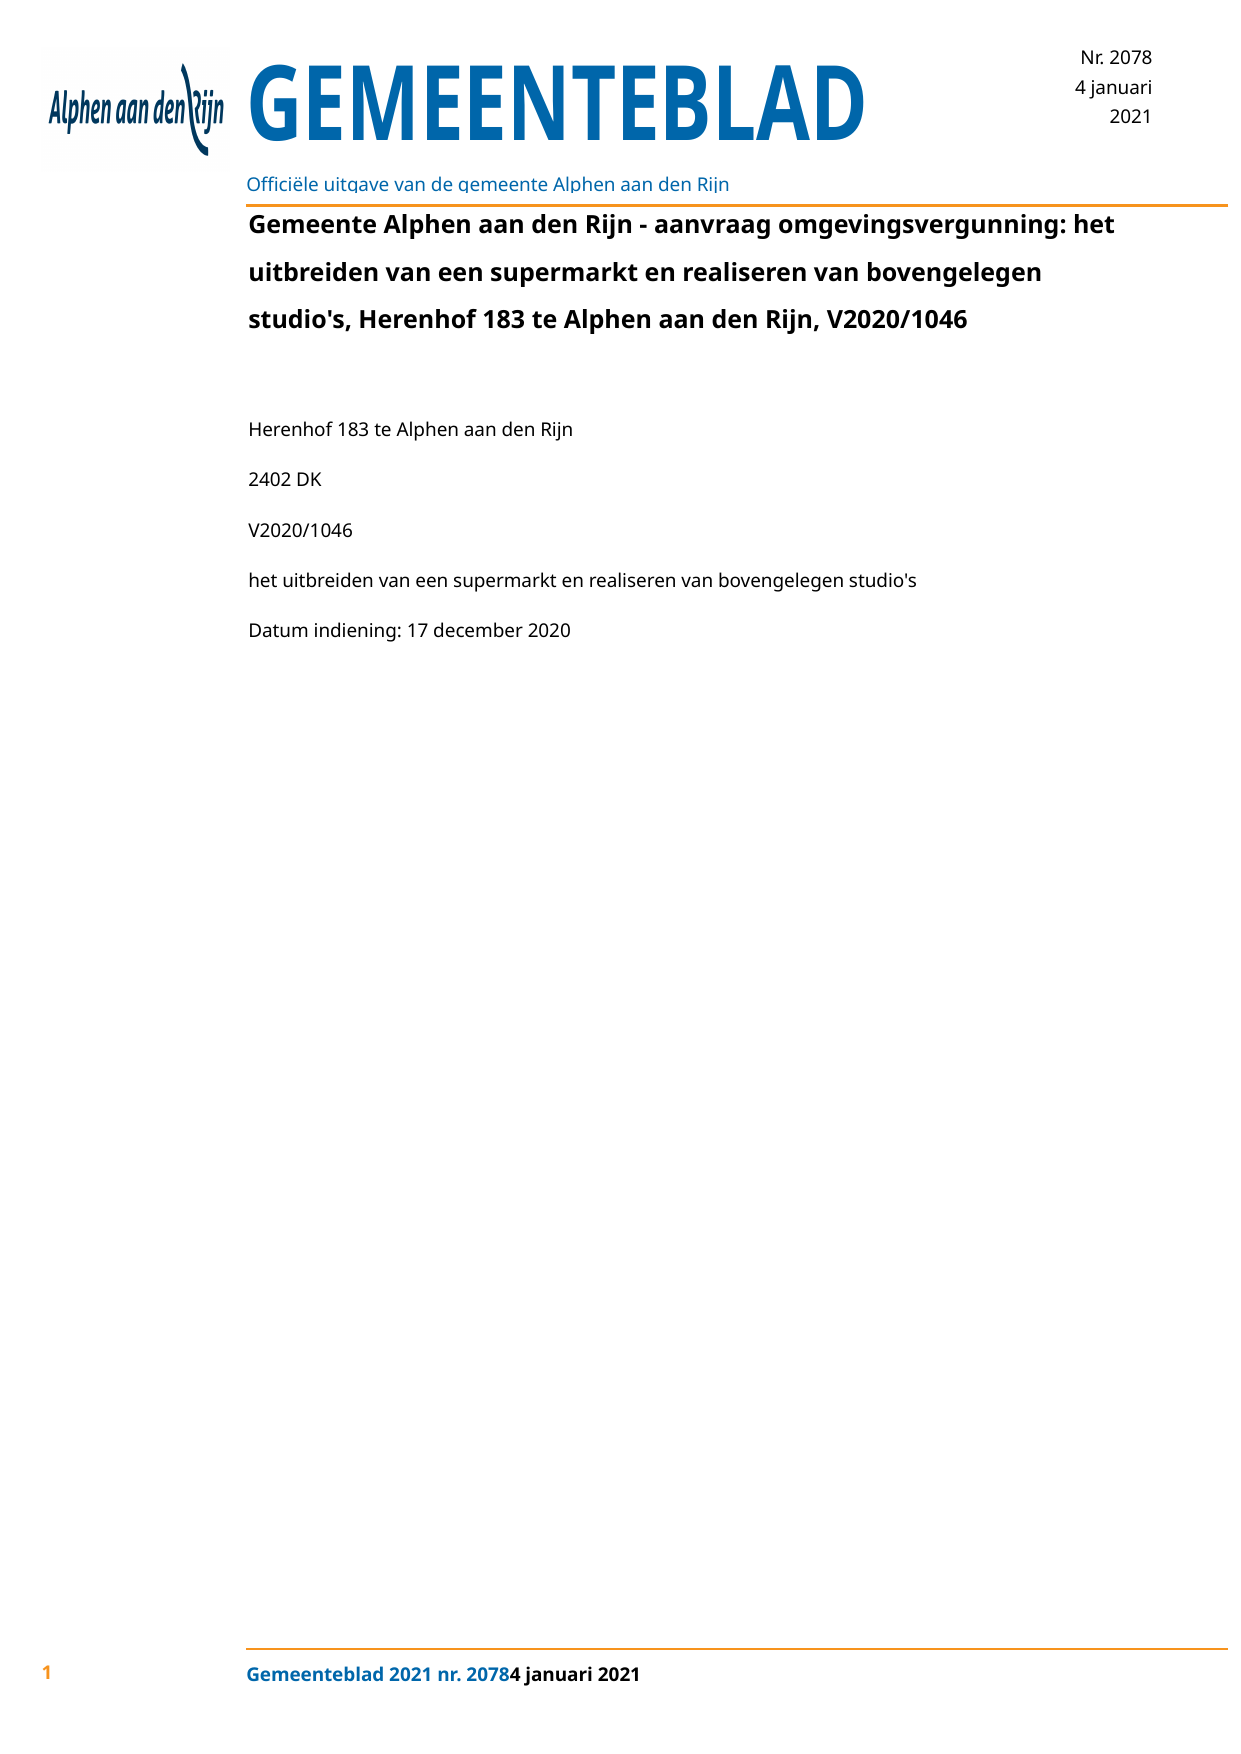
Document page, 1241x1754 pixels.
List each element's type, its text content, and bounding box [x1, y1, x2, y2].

text Datum indiening: 17 december 2020 [248, 618, 1152, 643]
text het uitbreiden van een supermarkt en realiseren van bovengelegen studio's [248, 567, 1152, 593]
text Herenhof 183 te Alphen aan den Rijn [248, 416, 1152, 442]
text V2020/1046 [248, 517, 1152, 542]
text Gemeente Alphen aan den Rijn - aanvraag omgevingsvergunning: het uitbreiden van een supermarkt en realiseren van bovengelegen studio's, Herenhof 183 te Alphen aan den Rijn, V2020/1046 [248, 207, 1152, 336]
text 2402 DK [248, 466, 1152, 492]
picture [41, 47, 231, 172]
